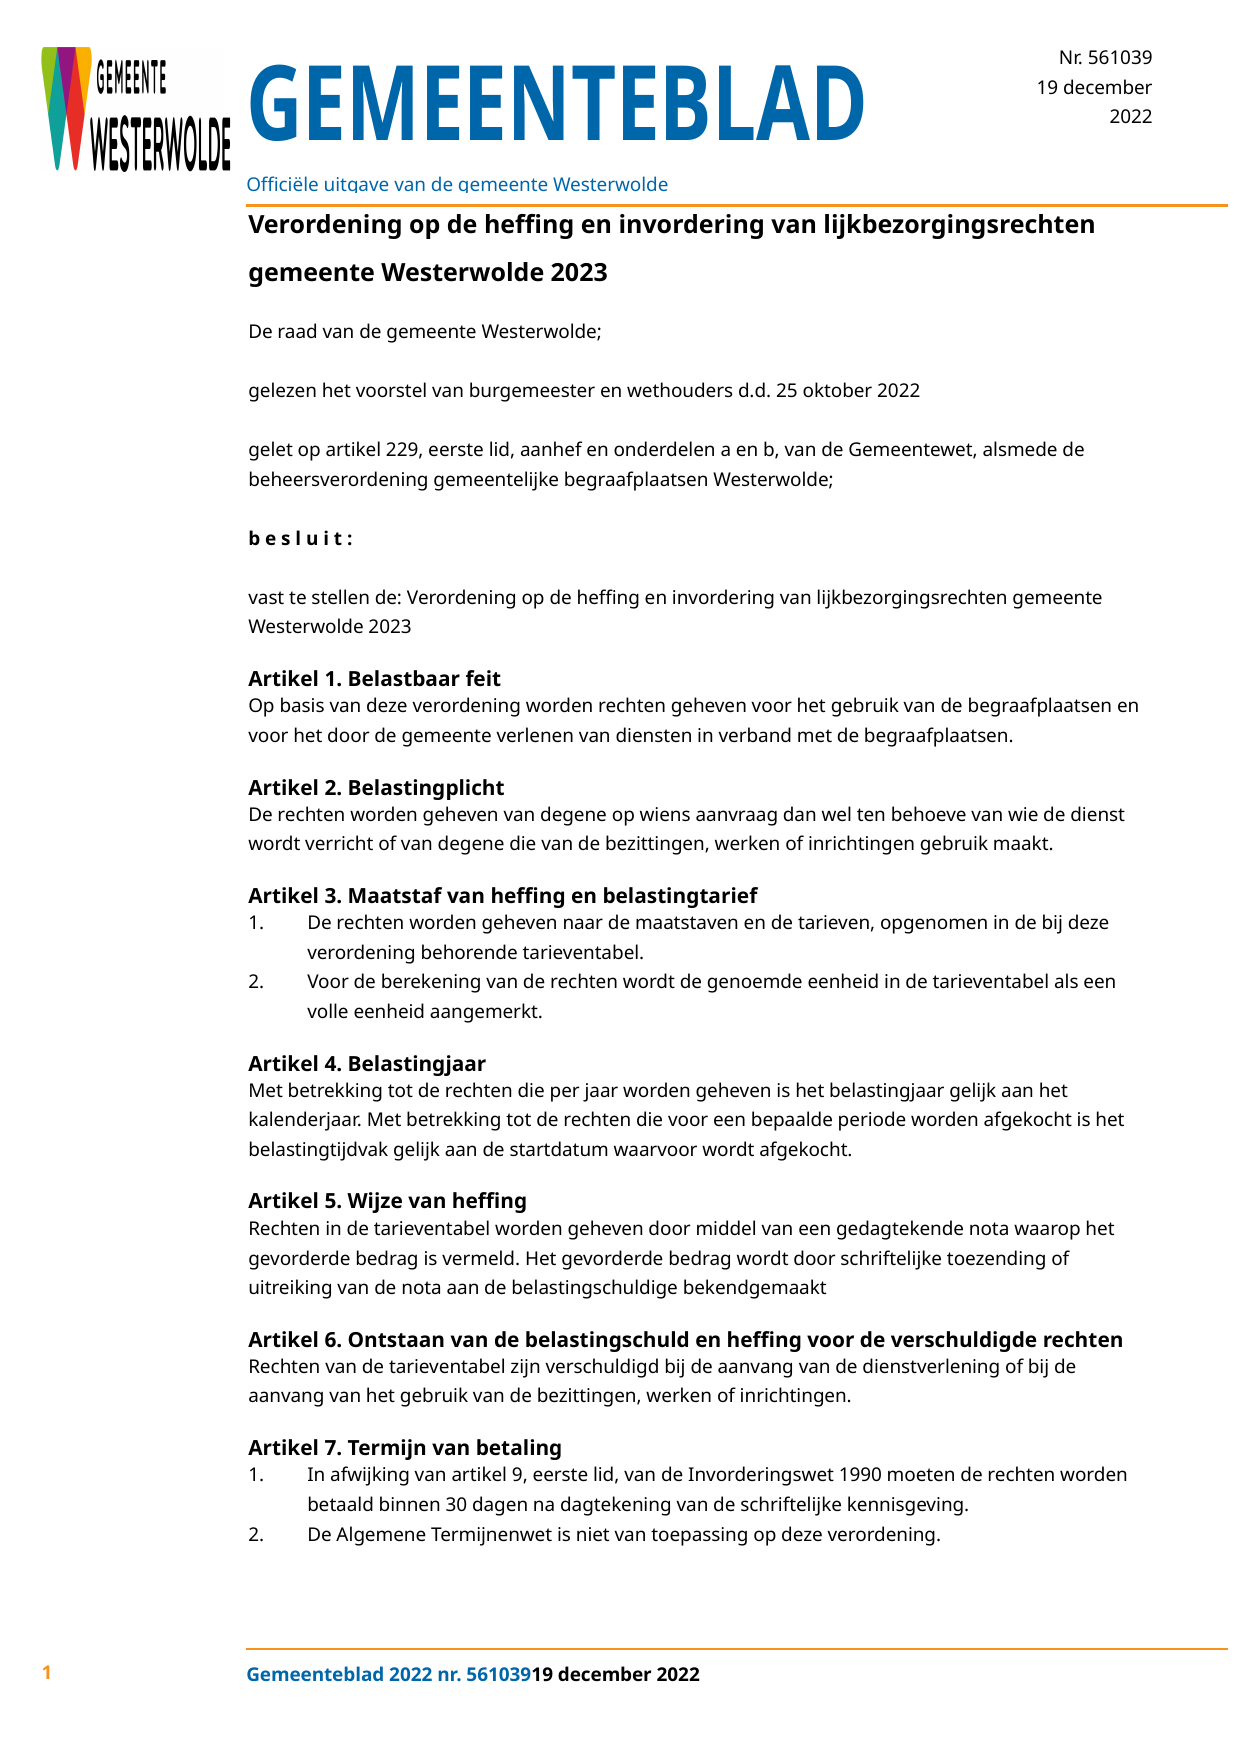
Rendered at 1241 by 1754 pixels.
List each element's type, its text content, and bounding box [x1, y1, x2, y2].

text Artikel 1. Belastbaar feit [248, 664, 1152, 693]
text b e s l u i t : [248, 525, 1152, 551]
list Voor de berekening van de rechten wordt de genoemde eenheid in de tarieventabel als een volle eenheid aangemerkt. [248, 969, 1152, 1024]
text vast te stellen de: Verordening op de heffing en invordering van lijkbezorgingsrechten gemeente Westerwolde 2023 [248, 584, 1152, 639]
text gelezen het voorstel van burgemeester en wethouders d.d. 25 oktober 2022 [248, 377, 1152, 403]
text Verordening op de heffing en invordering van lijkbezorgingsrechten gemeente Westerwolde 2023 [248, 207, 1152, 288]
list De rechten worden geheven naar de maatstaven en de tarieven, opgenomen in de bij deze verordening behorende tarieventabel. [248, 909, 1152, 965]
text Artikel 6. Ontstaan van de belastingschuld en heffing voor de verschuldigde rechten [248, 1325, 1152, 1353]
picture [41, 47, 231, 172]
text Artikel 7. Termijn van betaling [248, 1433, 1152, 1462]
text De raad van de gemeente Westerwolde; [248, 318, 1152, 344]
text Artikel 5. Wijze van heffing [248, 1187, 1152, 1215]
text Op basis van deze verordening worden rechten geheven voor het gebruik van de begraafplaatsen en voor het door de gemeente verlenen van diensten in verband met de begraafplaatsen. [248, 693, 1152, 748]
text Rechten van de tarieventabel zijn verschuldigd bij de aanvang van de dienstverlening of bij de aanvang van het gebruik van de bezittingen, werken of inrichtingen. [248, 1353, 1152, 1408]
text gelet op artikel 229, eerste lid, aanhef en onderdelen a en b, van de Gemeentewet, alsmede de beheersverordening gemeentelijke begraafplaatsen Westerwolde; [248, 436, 1152, 492]
text Artikel 4. Belastingjaar [248, 1049, 1152, 1077]
text Artikel 2. Belastingplicht [248, 773, 1152, 801]
text Met betrekking tot de rechten die per jaar worden geheven is het belastingjaar gelijk aan het kalenderjaar. Met betrekking tot de rechten die voor een bepaalde periode worden afgekocht is het belastingtijdvak gelijk aan de startdatum waarvoor wordt afgekocht. [248, 1077, 1152, 1162]
list De Algemene Termijnenwet is niet van toepassing op deze verordening. [248, 1521, 1152, 1546]
text Artikel 3. Maatstaf van heffing en belastingtarief [248, 881, 1152, 909]
text Rechten in de tarieventabel worden geheven door middel van een gedagtekende nota waarop het gevorderde bedrag is vermeld. Het gevorderde bedrag wordt door schriftelijke toezending of uitreiking van de nota aan de belastingschuldige bekendgemaakt [248, 1215, 1152, 1300]
list In afwijking van artikel 9, eerste lid, van de Invorderingswet 1990 moeten de rechten worden betaald binnen 30 dagen na dagtekening van de schriftelijke kennisgeving. [248, 1462, 1152, 1517]
text De rechten worden geheven van degene op wiens aanvraag dan wel ten behoeve van wie de dienst wordt verricht of van degene die van de bezittingen, werken of inrichtingen gebruik maakt. [248, 801, 1152, 856]
